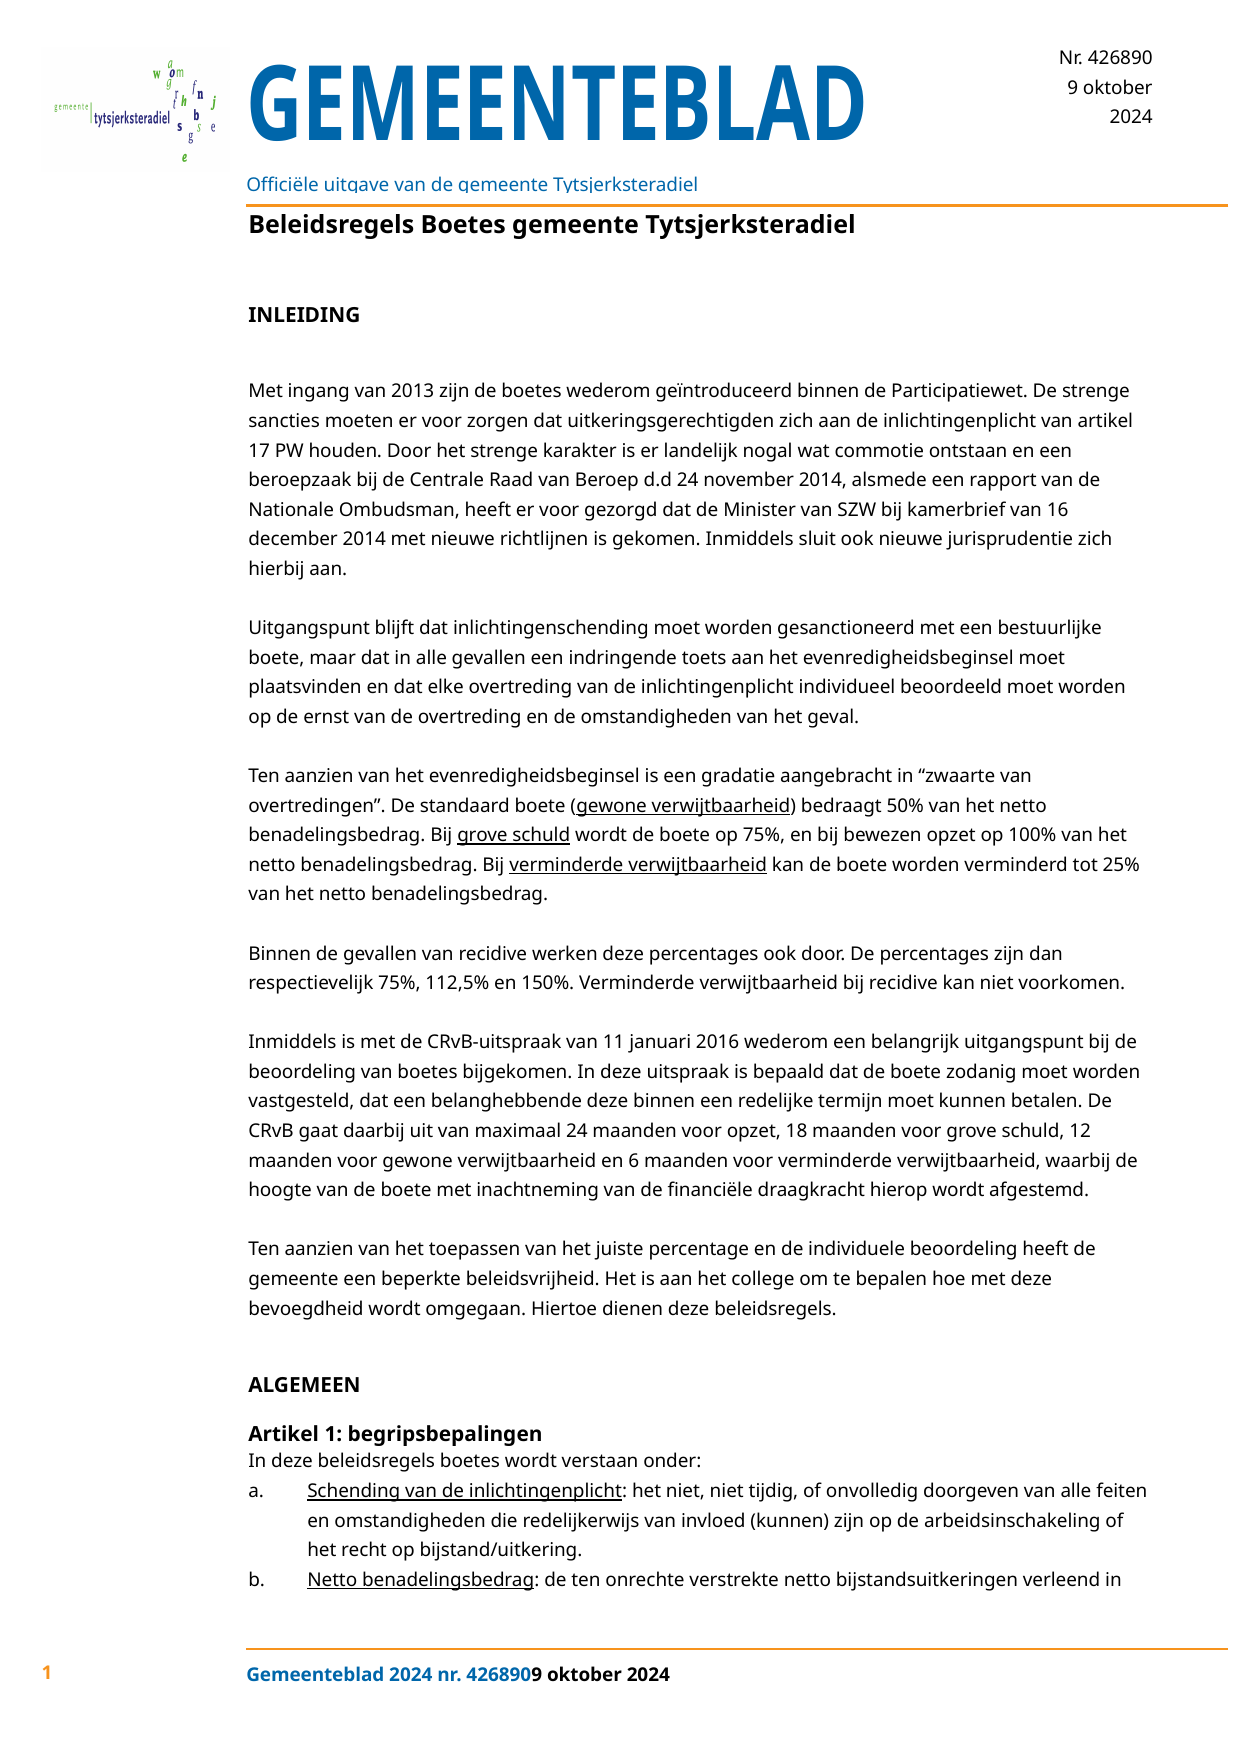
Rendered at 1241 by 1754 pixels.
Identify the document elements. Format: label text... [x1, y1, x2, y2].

text ALGEMEEN [248, 1370, 1152, 1398]
text Inmiddels is met de CRvB-uitspraak van 11 januari 2016 wederom een belangrijk uitgangspunt bij de beoordeling van boetes bijgekomen. In deze uitspraak is bepaald dat de boete zodanig moet worden vastgesteld, dat een belanghebbende deze binnen een redelijke termijn moet kunnen betalen. De CRvB gaat daarbij uit van maximaal 24 maanden voor opzet, 18 maanden voor grove schuld, 12 maanden voor gewone verwijtbaarheid en 6 maanden voor verminderde verwijtbaarheid, waarbij de hoogte van de boete met inachtneming van de financiële draagkracht hierop wordt afgestemd. [248, 1028, 1152, 1202]
picture [41, 47, 231, 172]
text Beleidsregels Boetes gemeente Tytsjerksteradiel [248, 207, 1152, 241]
text INLEIDING [248, 300, 1152, 328]
text Binnen de gevallen van recidive werken deze percentages ook door. De percentages zijn dan respectievelijk 75%, 112,5% en 150%. Verminderde verwijtbaarheid bij recidive kan niet voorkomen. [248, 940, 1152, 995]
text In deze beleidsregels boetes wordt verstaan onder: [248, 1448, 1152, 1473]
text Met ingang van 2013 zijn de boetes wederom geïntroduceerd binnen de Participatiewet. De strenge sancties moeten er voor zorgen dat uitkeringsgerechtigden zich aan de inlichtingenplicht van artikel 17 PW houden. Door het strenge karakter is er landelijk nogal wat commotie ontstaan en een beroepzaak bij de Centrale Raad van Beroep d.d 24 november 2014, alsmede een rapport van de Nationale Ombudsman, heeft er voor gezorgd dat de Minister van SZW bij kamerbrief van 16 december 2014 met nieuwe richtlijnen is gekomen. Inmiddels sluit ook nieuwe jurisprudentie zich hierbij aan. [248, 378, 1152, 581]
text Uitgangspunt blijft dat inlichtingenschending moet worden gesanctioneerd met een bestuurlijke boete, maar dat in alle gevallen een indringende toets aan het evenredigheidsbeginsel moet plaatsvinden en dat elke overtreding van de inlichtingenplicht individueel beoordeeld moet worden op de ernst van de overtreding en de omstandigheden van het geval. [248, 614, 1152, 729]
list Netto benadelingsbedrag: de ten onrechte verstrekte netto bijstandsuitkeringen verleend in [248, 1566, 1152, 1592]
text Ten aanzien van het evenredigheidsbeginsel is een gradatie aangebracht in “zwaarte van overtredingen”. De standaard boete (gewone verwijtbaarheid) bedraagt 50% van het netto benadelingsbedrag. Bij grove schuld wordt de boete op 75%, en bij bewezen opzet op 100% van het netto benadelingsbedrag. Bij verminderde verwijtbaarheid kan de boete worden verminderd tot 25% van het netto benadelingsbedrag. [248, 762, 1152, 906]
text Artikel 1: begripsbepalingen [248, 1419, 1152, 1448]
text Ten aanzien van het toepassen van het juiste percentage en de individuele beoordeling heeft de gemeente een beperkte beleidsvrijheid. Het is aan het college om te bepalen hoe met deze bevoegdheid wordt omgegaan. Hiertoe dienen deze beleidsregels. [248, 1236, 1152, 1320]
list Schending van de inlichtingenplicht: het niet, niet tijdig, of onvolledig doorgeven van alle feiten en omstandigheden die redelijkerwijs van invloed (kunnen) zijn op de arbeidsinschakeling of het recht op bijstand/uitkering. [248, 1477, 1152, 1562]
